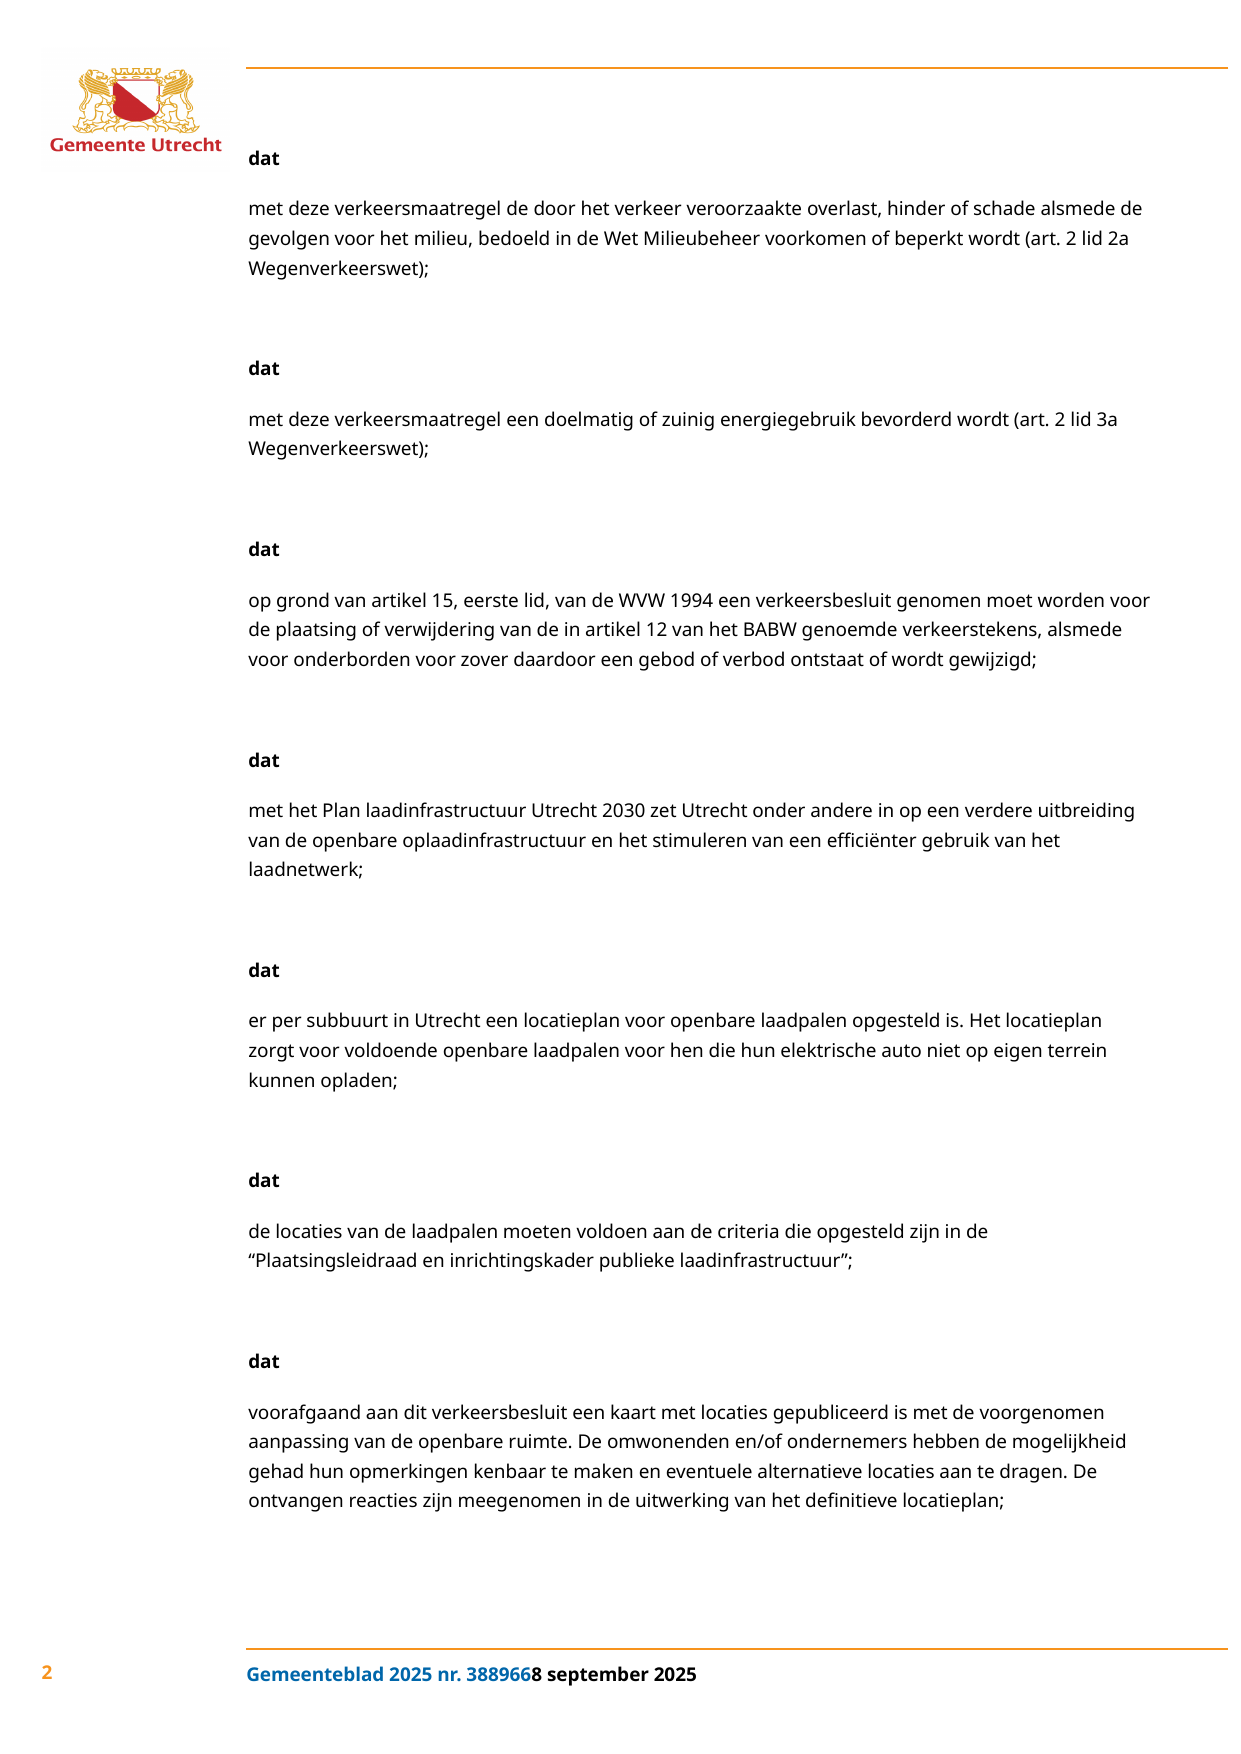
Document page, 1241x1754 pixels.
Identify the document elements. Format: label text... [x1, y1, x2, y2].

text dat [248, 957, 1152, 983]
text de locaties van de laadpalen moeten voldoen aan de criteria die opgesteld zijn in de “Plaatsingsleidraad en inrichtingskader publieke laadinfrastructuur”; [248, 1218, 1152, 1273]
text dat [248, 747, 1152, 773]
text er per subbuurt in Utrecht een locatieplan voor openbare laadpalen opgesteld is. Het locatieplan zorgt voor voldoende openbare laadpalen voor hen die hun elektrische auto niet op eigen terrein kunnen opladen; [248, 1008, 1152, 1093]
text dat [248, 536, 1152, 562]
text op grond van artikel 15, eerste lid, van de WVW 1994 een verkeersbesluit genomen moet worden voor de plaatsing of verwijdering van de in artikel 12 van het BABW genoemde verkeerstekens, alsmede voor onderborden voor zover daardoor een gebod of verbod ontstaat of wordt gewijzigd; [248, 587, 1152, 672]
text dat [248, 1168, 1152, 1193]
text met het Plan laadinfrastructuur Utrecht 2030 zet Utrecht onder andere in op een verdere uitbreiding van de openbare oplaadinfrastructuur en het stimuleren van een efficiënter gebruik van het laadnetwerk; [248, 797, 1152, 882]
text dat [248, 356, 1152, 381]
picture [41, 47, 231, 172]
text met deze verkeersmaatregel de door het verkeer veroorzaakte overlast, hinder of schade alsmede de gevolgen voor het milieu, bedoeld in de Wet Milieubeheer voorkomen of beperkt wordt (art. 2 lid 2a Wegenverkeerswet); [248, 196, 1152, 281]
text voorafgaand aan dit verkeersbesluit een kaart met locaties gepubliceerd is met de voorgenomen aanpassing van de openbare ruimte. De omwonenden en/of ondernemers hebben de mogelijkheid gehad hun opmerkingen kenbaar te maken en eventuele alternatieve locaties aan te dragen. De ontvangen reacties zijn meegenomen in de uitwerking van het definitieve locatieplan; [248, 1399, 1152, 1513]
text dat [248, 1348, 1152, 1374]
text met deze verkeersmaatregel een doelmatig of zuinig energiegebruik bevorderd wordt (art. 2 lid 3a Wegenverkeerswet); [248, 406, 1152, 461]
text dat [248, 145, 1152, 171]
